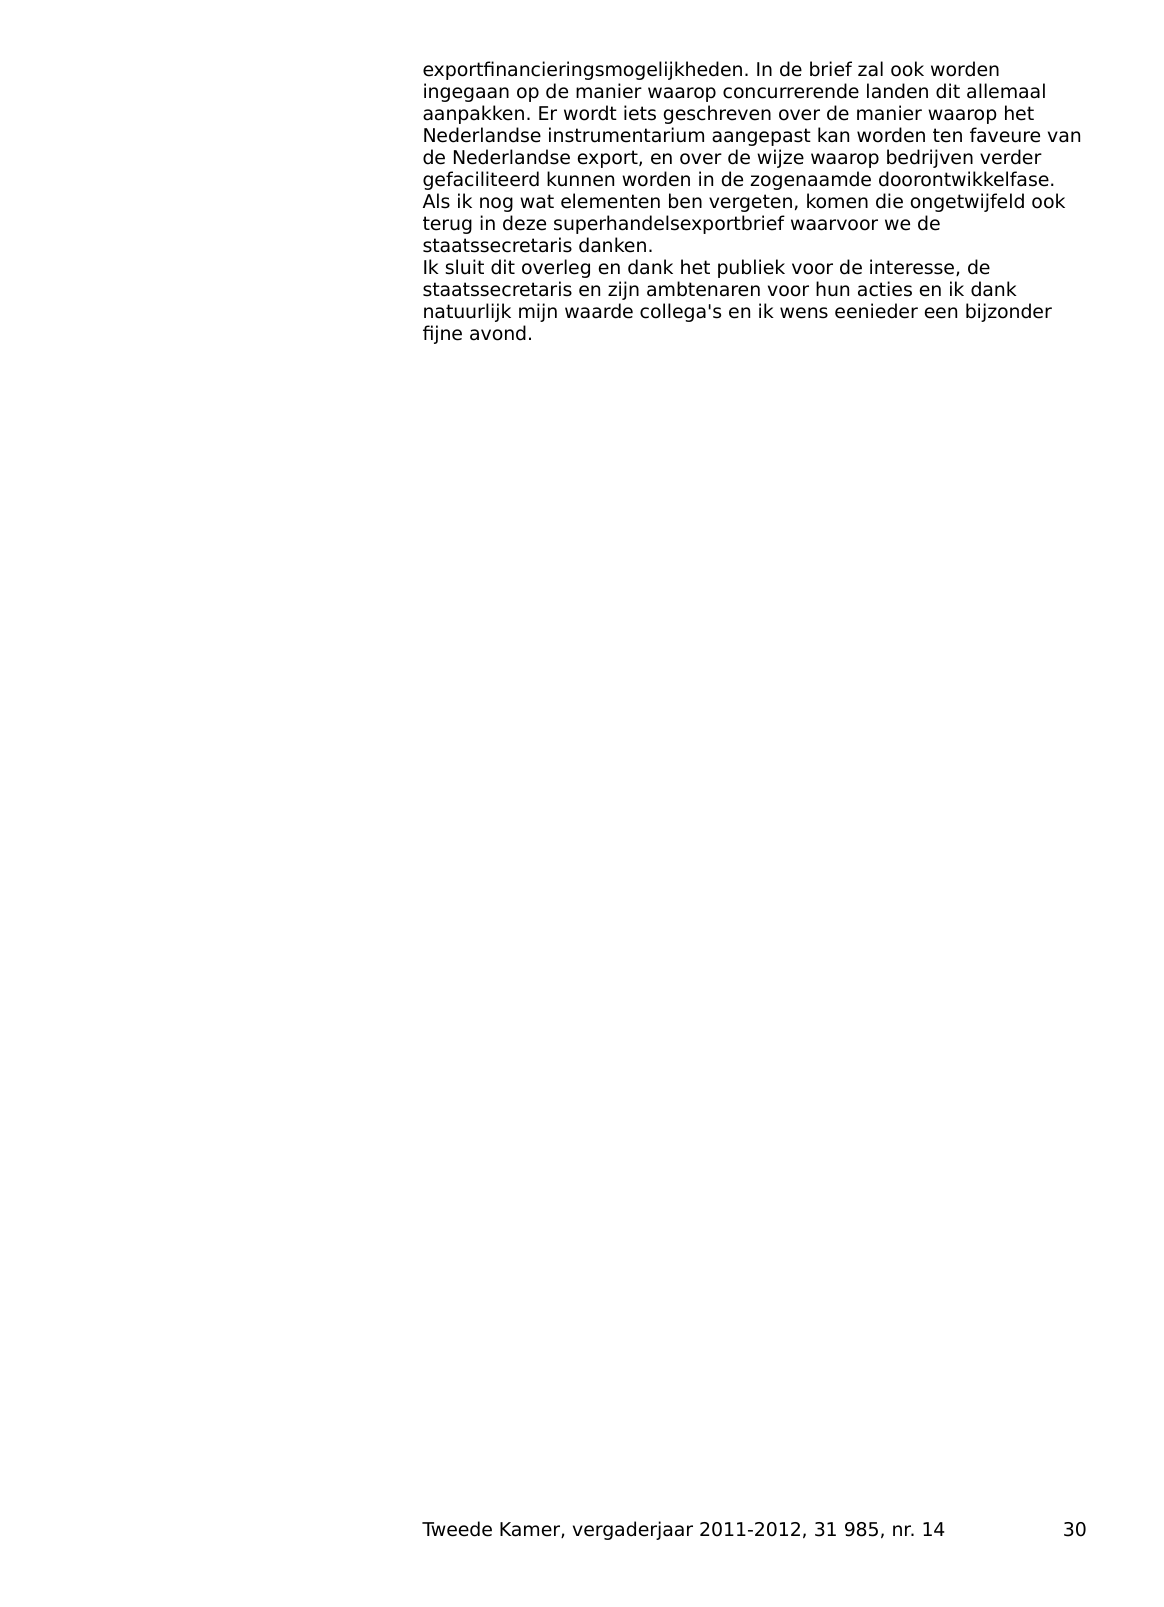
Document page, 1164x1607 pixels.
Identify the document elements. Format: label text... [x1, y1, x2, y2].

text Ik sluit dit overleg en dank het publiek voor de interesse, de staatssecretaris en zijn ambtenaren voor hun acties en ik dank natuurlijk mijn waarde collega's en ik wens eenieder een bijzonder fijne avond. [422, 257, 1087, 345]
text exportfinancieringsmogelijkheden. In de brief zal ook worden ingegaan op de manier waarop concurrerende landen dit allemaal aanpakken. Er wordt iets geschreven over de manier waarop het Nederlandse instrumentarium aangepast kan worden ten faveure van de Nederlandse export, en over de wijze waarop bedrijven verder gefaciliteerd kunnen worden in de zogenaamde doorontwikkelfase. Als ik nog wat elementen ben vergeten, komen die ongetwijfeld ook terug in deze superhandelsexportbrief waarvoor we de staatssecretaris danken. [422, 59, 1087, 257]
